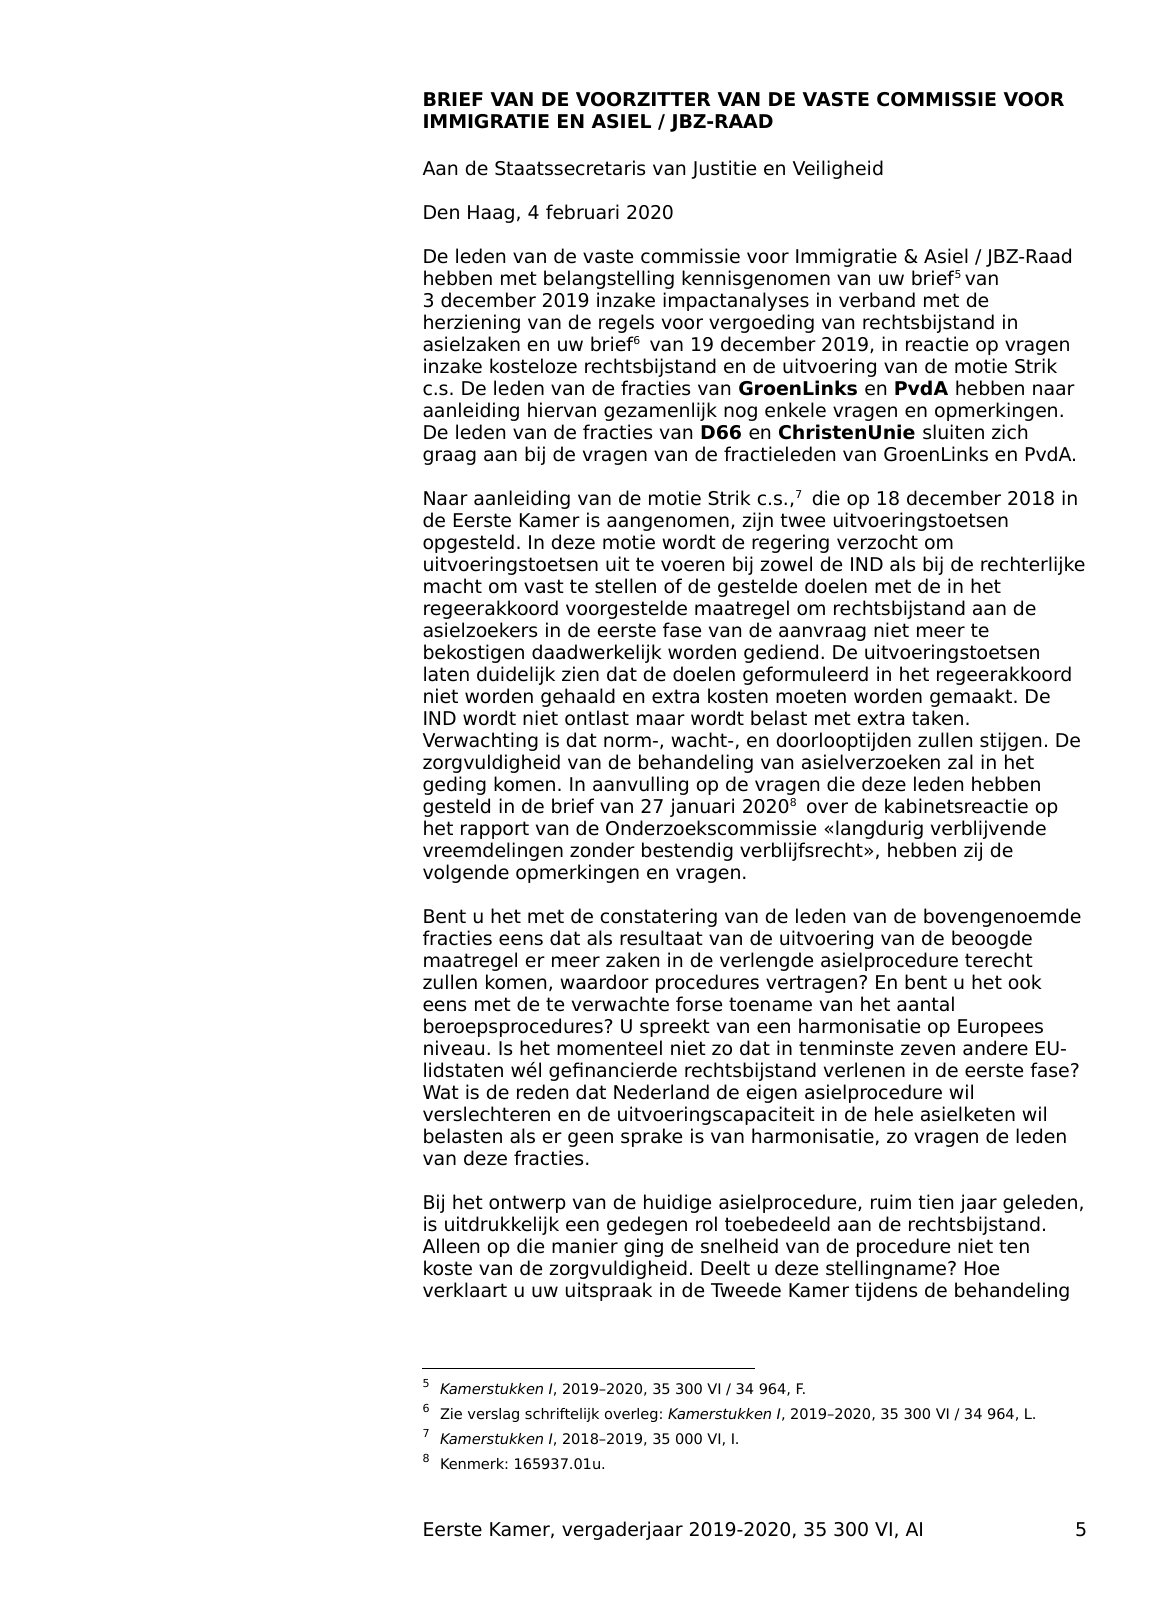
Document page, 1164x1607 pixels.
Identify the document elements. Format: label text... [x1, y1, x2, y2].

text Zie verslag schriftelijk overleg: Kamerstukken I, 2019–2020, 35 300 VI / 34 964, L. [422, 1402, 1087, 1424]
subtitle BRIEF VAN DE VOORZITTER VAN DE VASTE COMMISSIE VOOR IMMIGRATIE EN ASIEL / JBZ-RAAD [422, 89, 1087, 133]
text Aan de Staatssecretaris van Justitie en Veiligheid [422, 158, 1087, 180]
text Kamerstukken I, 2019–2020, 35 300 VI / 34 964, F. [422, 1377, 1087, 1399]
text Bent u het met de constatering van de leden van de bovengenoemde fracties eens dat als resultaat van de uitvoering van de beoogde maatregel er meer zaken in de verlengde asielprocedure terecht zullen komen, waardoor procedures vertragen? En bent u het ook eens met de te verwachte forse toename van het aantal beroepsprocedures? U spreekt van een harmonisatie op Europees niveau. Is het momenteel niet zo dat in tenminste zeven andere EU-lidstaten wél gefinancierde rechtsbijstand verlenen in de eerste fase? Wat is de reden dat Nederland de eigen asielprocedure wil verslechteren en de uitvoeringscapaciteit in de hele asielketen wil belasten als er geen sprake is van harmonisatie, zo vragen de leden van deze fracties. [422, 906, 1087, 1170]
text Kamerstukken I, 2018–2019, 35 000 VI, I. [422, 1427, 1087, 1449]
text Bij het ontwerp van de huidige asielprocedure, ruim tien jaar geleden, is uitdrukkelijk een gedegen rol toebedeeld aan de rechtsbijstand. Alleen op die manier ging de snelheid van de procedure niet ten koste van de zorgvuldigheid. Deelt u deze stellingname? Hoe verklaart u uw uitspraak in de Tweede Kamer tijdens de behandeling [422, 1192, 1087, 1302]
text De leden van de vaste commissie voor Immigratie & Asiel / JBZ-Raad hebben met belangstelling kennisgenomen van uw briefvan 3 december 2019 inzake impactanalyses in verband met de herziening van de regels voor vergoeding van rechtsbijstand in asielzaken en uw brief van 19 december 2019, in reactie op vragen inzake kosteloze rechtsbijstand en de uitvoering van de motie Strik c.s. De leden van de fracties van GroenLinks en PvdA hebben naar aanleiding hiervan gezamenlijk nog enkele vragen en opmerkingen. De leden van de fracties van D66 en ChristenUnie sluiten zich graag aan bij de vragen van de fractieleden van GroenLinks en PvdA. [422, 246, 1087, 466]
text Kenmerk: 165937.01u. [422, 1452, 1087, 1474]
text Den Haag, 4 februari 2020 [422, 202, 1087, 224]
text Naar aanleiding van de motie Strik c.s., die op 18 december 2018 in de Eerste Kamer is aangenomen, zijn twee uitvoeringstoetsen opgesteld. In deze motie wordt de regering verzocht om uitvoeringstoetsen uit te voeren bij zowel de IND als bij de rechterlijke macht om vast te stellen of de gestelde doelen met de in het regeerakkoord voorgestelde maatregel om rechtsbijstand aan de asielzoekers in de eerste fase van de aanvraag niet meer te bekostigen daadwerkelijk worden gediend. De uitvoeringstoetsen laten duidelijk zien dat de doelen geformuleerd in het regeerakkoord niet worden gehaald en extra kosten moeten worden gemaakt. De IND wordt niet ontlast maar wordt belast met extra taken. Verwachting is dat norm-, wacht-, en doorlooptijden zullen stijgen. De zorgvuldigheid van de behandeling van asielverzoeken zal in het geding komen. In aanvulling op de vragen die deze leden hebben gesteld in de brief van 27 januari 2020 over de kabinetsreactie op het rapport van de Onderzoekscommissie «langdurig verblijvende vreemdelingen zonder bestendig verblijfsrecht», hebben zij de volgende opmerkingen en vragen. [422, 488, 1087, 884]
